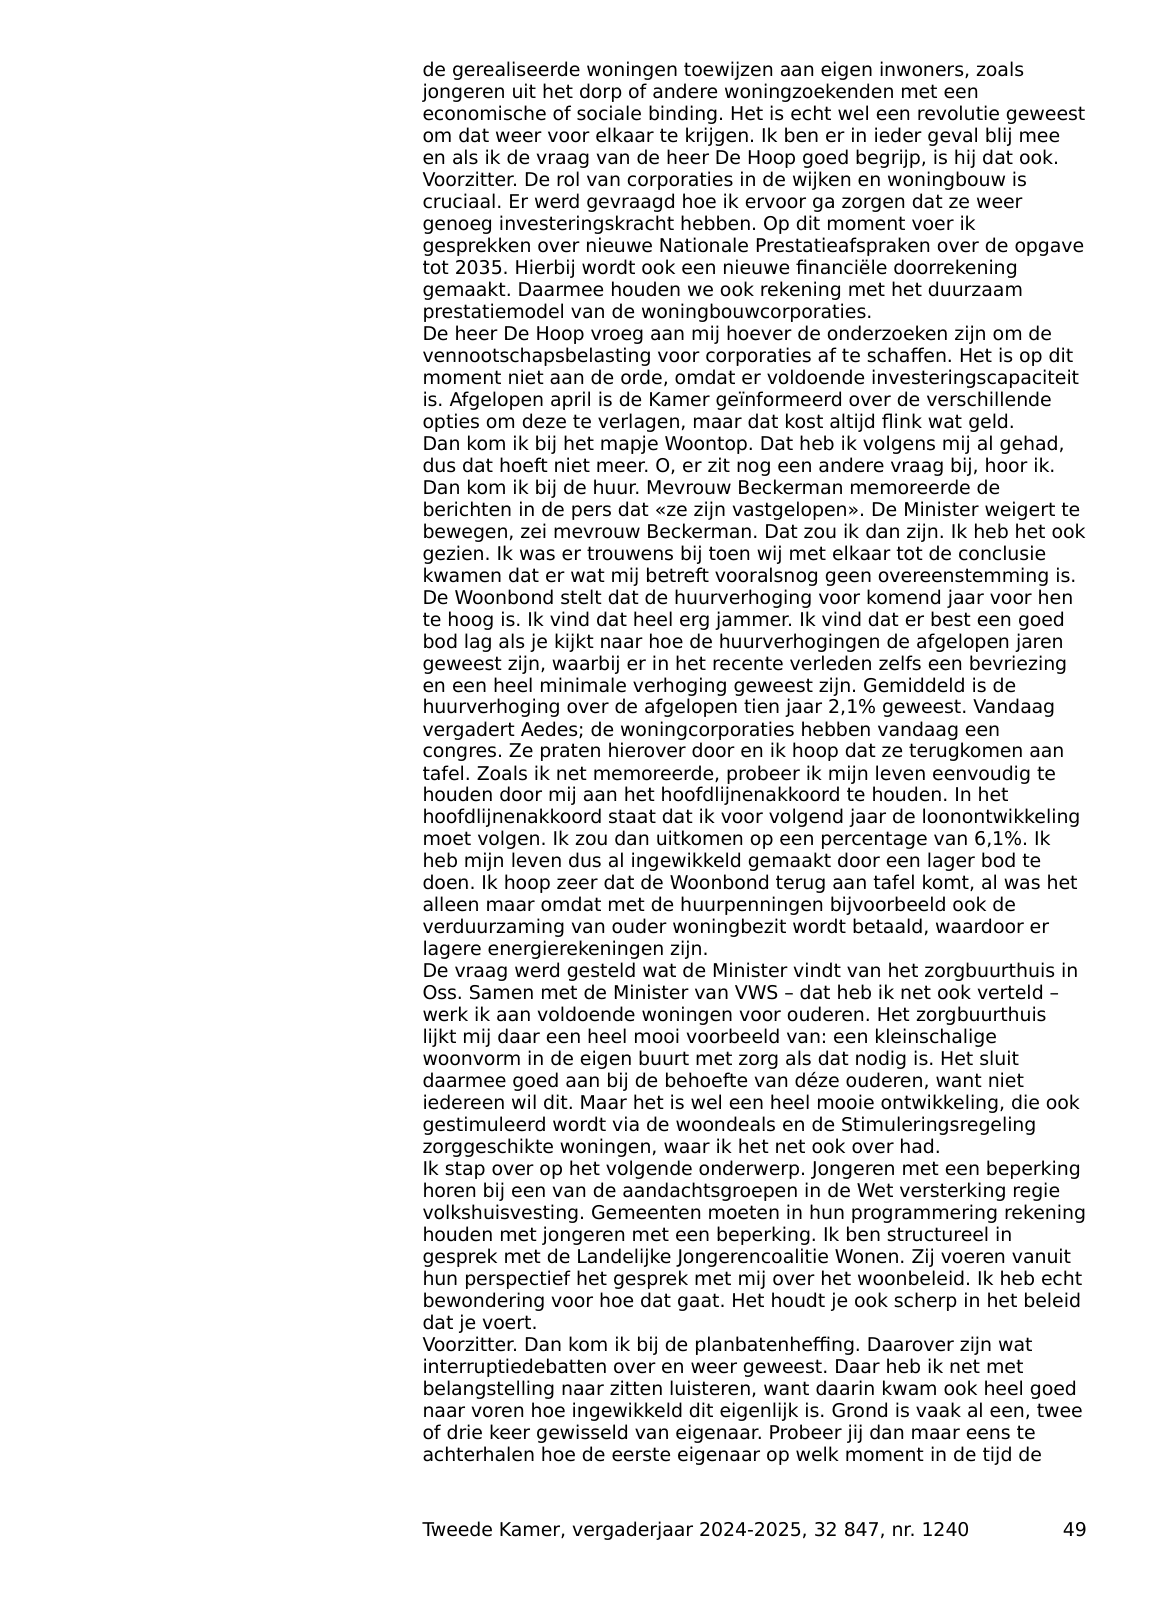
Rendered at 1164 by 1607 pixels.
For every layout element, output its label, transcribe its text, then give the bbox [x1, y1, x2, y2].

text de gerealiseerde woningen toewijzen aan eigen inwoners, zoals jongeren uit het dorp of andere woningzoekenden met een economische of sociale binding. Het is echt wel een revolutie geweest om dat weer voor elkaar te krijgen. Ik ben er in ieder geval blij mee en als ik de vraag van de heer De Hoop goed begrijp, is hij dat ook. [422, 59, 1087, 169]
text Ik stap over op het volgende onderwerp. Jongeren met een beperking horen bij een van de aandachtsgroepen in de Wet versterking regie volkshuisvesting. Gemeenten moeten in hun programmering rekening houden met jongeren met een beperking. Ik ben structureel in gesprek met de Landelijke Jongerencoalitie Wonen. Zij voeren vanuit hun perspectief het gesprek met mij over het woonbeleid. Ik heb echt bewondering voor hoe dat gaat. Het houdt je ook scherp in het beleid dat je voert. [422, 1158, 1087, 1334]
text Dan kom ik bij het mapje Woontop. Dat heb ik volgens mij al gehad, dus dat hoeft niet meer. O, er zit nog een andere vraag bij, hoor ik. Dan kom ik bij de huur. Mevrouw Beckerman memoreerde de berichten in de pers dat «ze zijn vastgelopen». De Minister weigert te bewegen, zei mevrouw Beckerman. Dat zou ik dan zijn. Ik heb het ook gezien. Ik was er trouwens bij toen wij met elkaar tot de conclusie kwamen dat er wat mij betreft vooralsnog geen overeenstemming is. De Woonbond stelt dat de huurverhoging voor komend jaar voor hen te hoog is. Ik vind dat heel erg jammer. Ik vind dat er best een goed bod lag als je kijkt naar hoe de huurverhogingen de afgelopen jaren geweest zijn, waarbij er in het recente verleden zelfs een bevriezing en een heel minimale verhoging geweest zijn. Gemiddeld is de huurverhoging over de afgelopen tien jaar 2,1% geweest. Vandaag vergadert Aedes; de woningcorporaties hebben vandaag een congres. Ze praten hierover door en ik hoop dat ze terugkomen aan tafel. Zoals ik net memoreerde, probeer ik mijn leven eenvoudig te houden door mij aan het hoofdlijnenakkoord te houden. In het hoofdlijnenakkoord staat dat ik voor volgend jaar de loonontwikkeling moet volgen. Ik zou dan uitkomen op een percentage van 6,1%. Ik heb mijn leven dus al ingewikkeld gemaakt door een lager bod te doen. Ik hoop zeer dat de Woonbond terug aan tafel komt, al was het alleen maar omdat met de huurpenningen bijvoorbeeld ook de verduurzaming van ouder woningbezit wordt betaald, waardoor er lagere energierekeningen zijn. [422, 433, 1087, 960]
text Voorzitter. De rol van corporaties in de wijken en woningbouw is cruciaal. Er werd gevraagd hoe ik ervoor ga zorgen dat ze weer genoeg investeringskracht hebben. Op dit moment voer ik gesprekken over nieuwe Nationale Prestatieafspraken over de opgave tot 2035. Hierbij wordt ook een nieuwe financiële doorrekening gemaakt. Daarmee houden we ook rekening met het duurzaam prestatiemodel van de woningbouwcorporaties. [422, 169, 1087, 323]
text Voorzitter. Dan kom ik bij de planbatenheffing. Daarover zijn wat interruptiedebatten over en weer geweest. Daar heb ik net met belangstelling naar zitten luisteren, want daarin kwam ook heel goed naar voren hoe ingewikkeld dit eigenlijk is. Grond is vaak al een, twee of drie keer gewisseld van eigenaar. Probeer jij dan maar eens te achterhalen hoe de eerste eigenaar op welk moment in de tijd de [422, 1334, 1087, 1466]
text De heer De Hoop vroeg aan mij hoever de onderzoeken zijn om de vennootschapsbelasting voor corporaties af te schaffen. Het is op dit moment niet aan de orde, omdat er voldoende investeringscapaciteit is. Afgelopen april is de Kamer geïnformeerd over de verschillende opties om deze te verlagen, maar dat kost altijd flink wat geld. [422, 323, 1087, 433]
text De vraag werd gesteld wat de Minister vindt van het zorgbuurthuis in Oss. Samen met de Minister van VWS – dat heb ik net ook verteld – werk ik aan voldoende woningen voor ouderen. Het zorgbuurthuis lijkt mij daar een heel mooi voorbeeld van: een kleinschalige woonvorm in de eigen buurt met zorg als dat nodig is. Het sluit daarmee goed aan bij de behoefte van déze ouderen, want niet iedereen wil dit. Maar het is wel een heel mooie ontwikkeling, die ook gestimuleerd wordt via de woondeals en de Stimuleringsregeling zorggeschikte woningen, waar ik het net ook over had. [422, 960, 1087, 1158]
